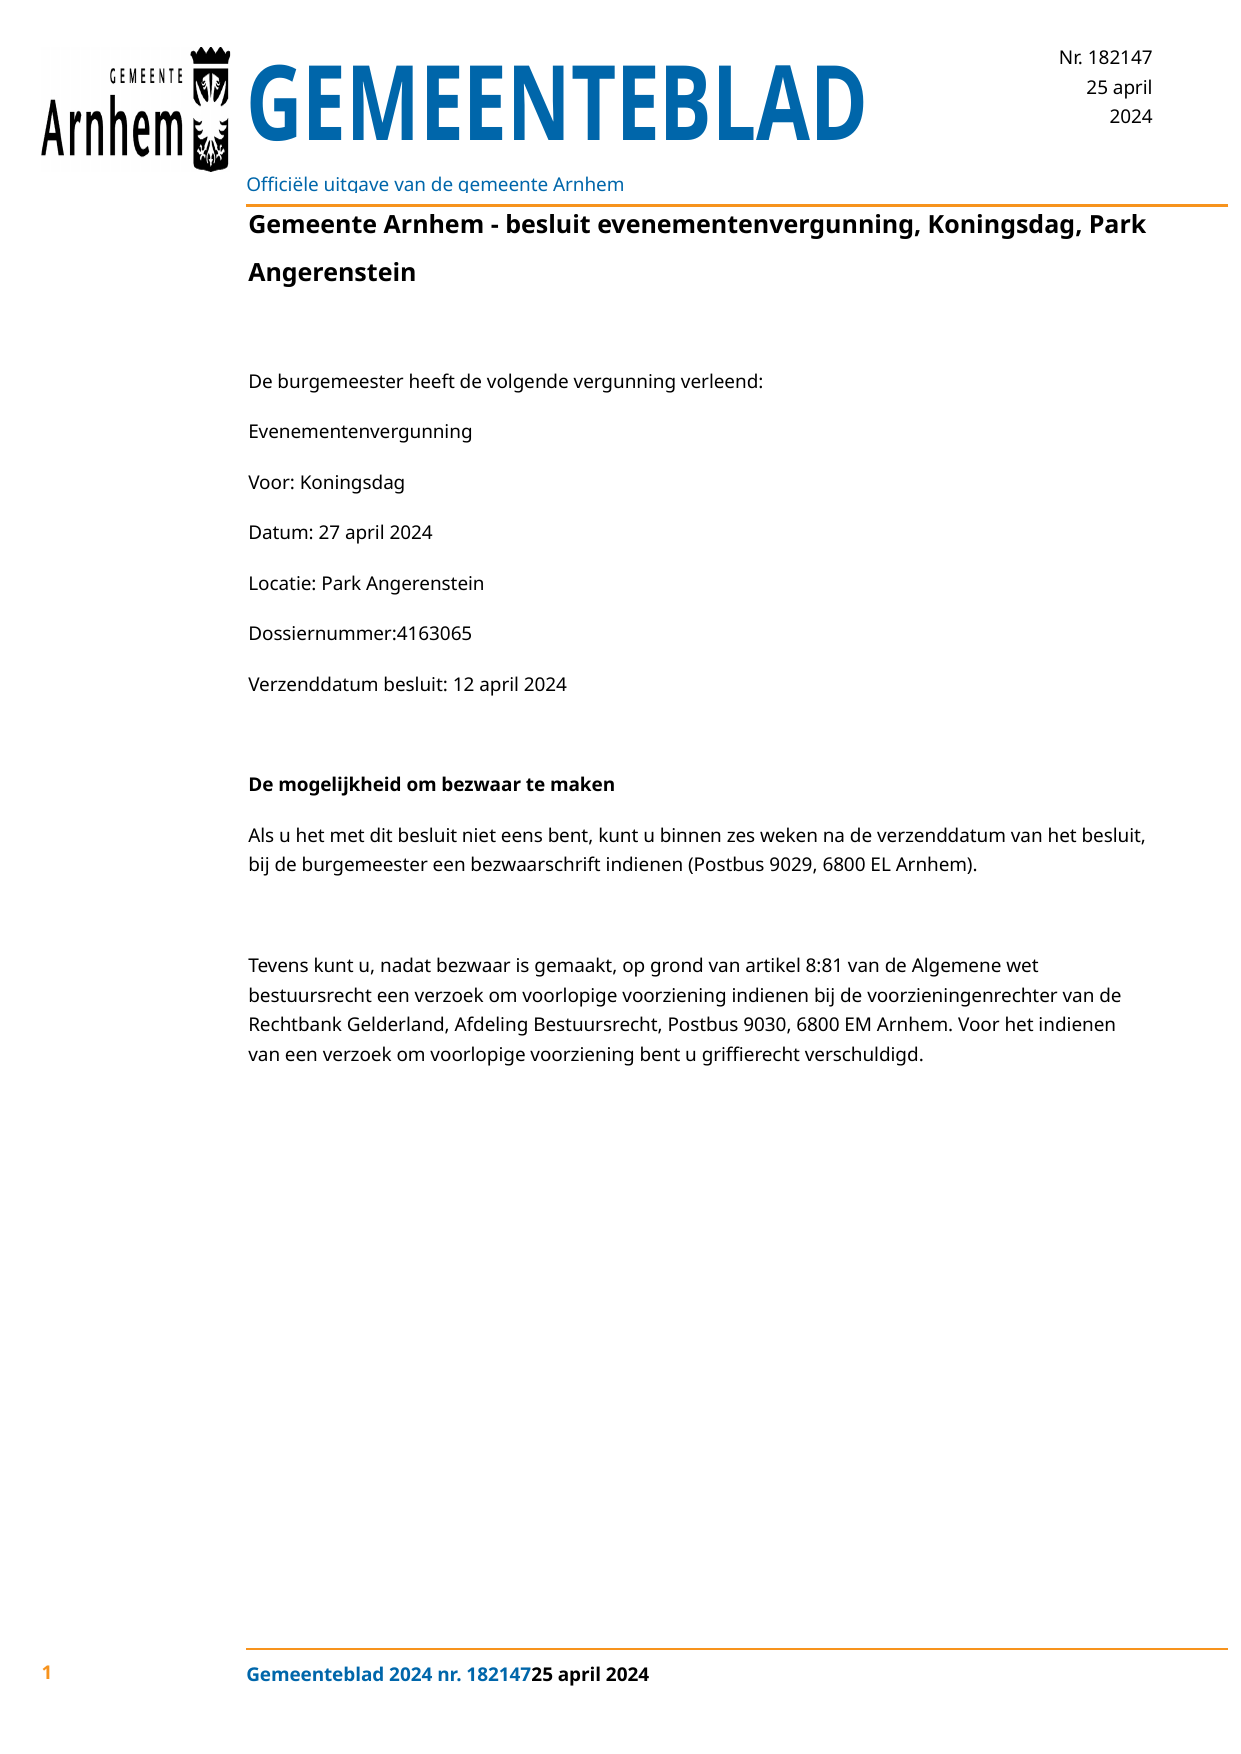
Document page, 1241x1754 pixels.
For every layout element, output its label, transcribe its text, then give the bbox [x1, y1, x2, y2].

text Verzenddatum besluit: 12 april 2024 [248, 671, 1152, 697]
text Datum: 27 april 2024 [248, 519, 1152, 545]
text Gemeente Arnhem - besluit evenementenvergunning, Koningsdag, Park Angerenstein [248, 207, 1152, 288]
text De burgemeester heeft de volgende vergunning verleend: [248, 368, 1152, 394]
text De mogelijkheid om bezwaar te maken [248, 772, 1152, 797]
text Dossiernummer:4163065 [248, 620, 1152, 646]
text Locatie: Park Angerenstein [248, 570, 1152, 596]
picture [41, 47, 231, 172]
text Evenementenvergunning [248, 419, 1152, 444]
text Voor: Koningsdag [248, 469, 1152, 495]
text Als u het met dit besluit niet eens bent, kunt u binnen zes weken na de verzenddatum van het besluit, bij de burgemeester een bezwaarschrift indienen (Postbus 9029, 6800 EL Arnhem). [248, 822, 1152, 877]
text Tevens kunt u, nadat bezwaar is gemaakt, op grond van artikel 8:81 van de Algemene wet bestuursrecht een verzoek om voorlopige voorziening indienen bij de voorzieningenrechter van de Rechtbank Gelderland, Afdeling Bestuursrecht, Postbus 9030, 6800 EM Arnhem. Voor het indienen van een verzoek om voorlopige voorziening bent u griffierecht verschuldigd. [248, 952, 1152, 1067]
